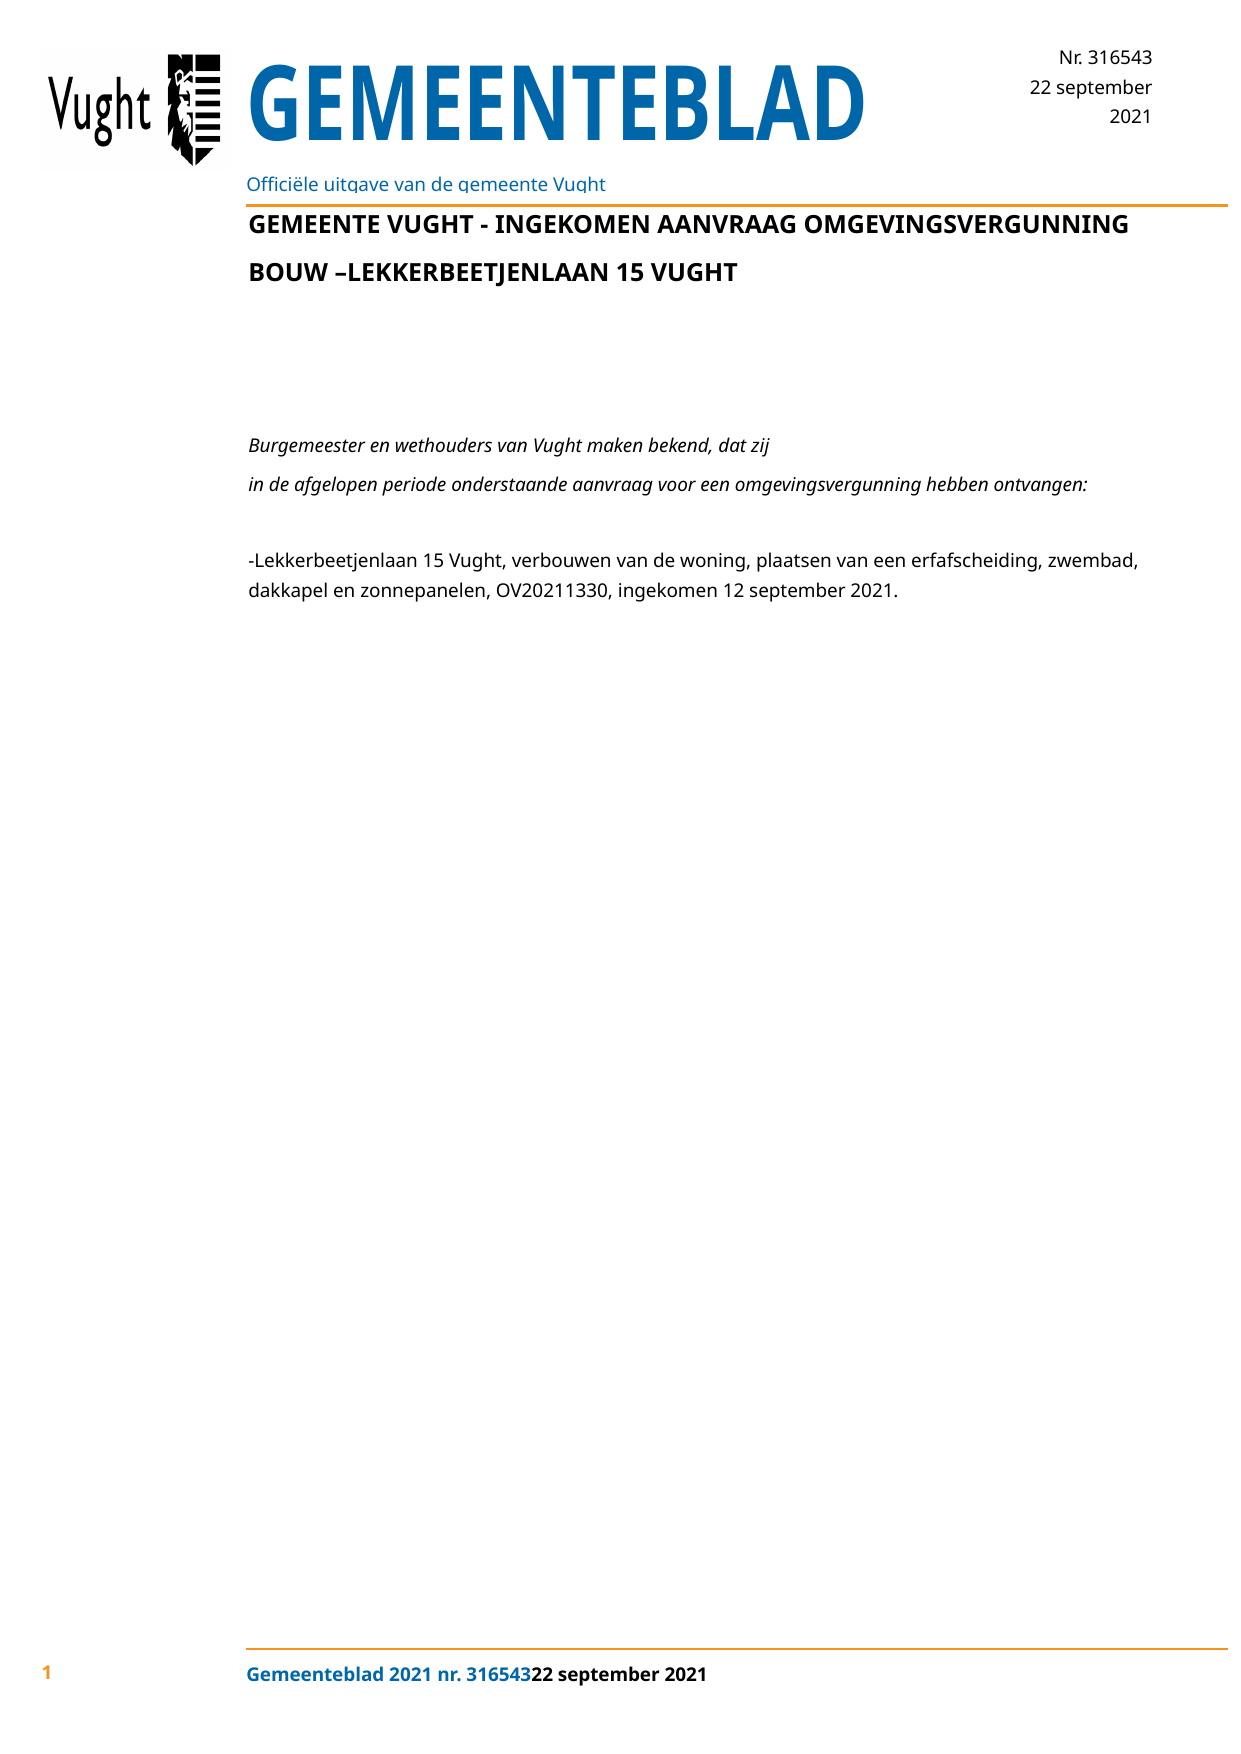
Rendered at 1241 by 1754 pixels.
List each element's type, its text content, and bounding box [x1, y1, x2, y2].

text Burgemeester en wethouders van Vught maken bekend, dat zij [248, 432, 1152, 458]
text GEMEENTE VUGHT - INGEKOMEN AANVRAAG OMGEVINGSVERGUNNING BOUW –LEKKERBEETJENLAAN 15 VUGHT [248, 207, 1152, 288]
text -Lekkerbeetjenlaan 15 Vught, verbouwen van de woning, plaatsen van een erfafscheiding, zwembad, dakkapel en zonnepanelen, OV20211330, ingekomen 12 september 2021. [248, 548, 1152, 603]
text in de afgelopen periode onderstaande aanvraag voor een omgevingsvergunning hebben ontvangen: [248, 472, 1152, 497]
picture [41, 47, 231, 172]
